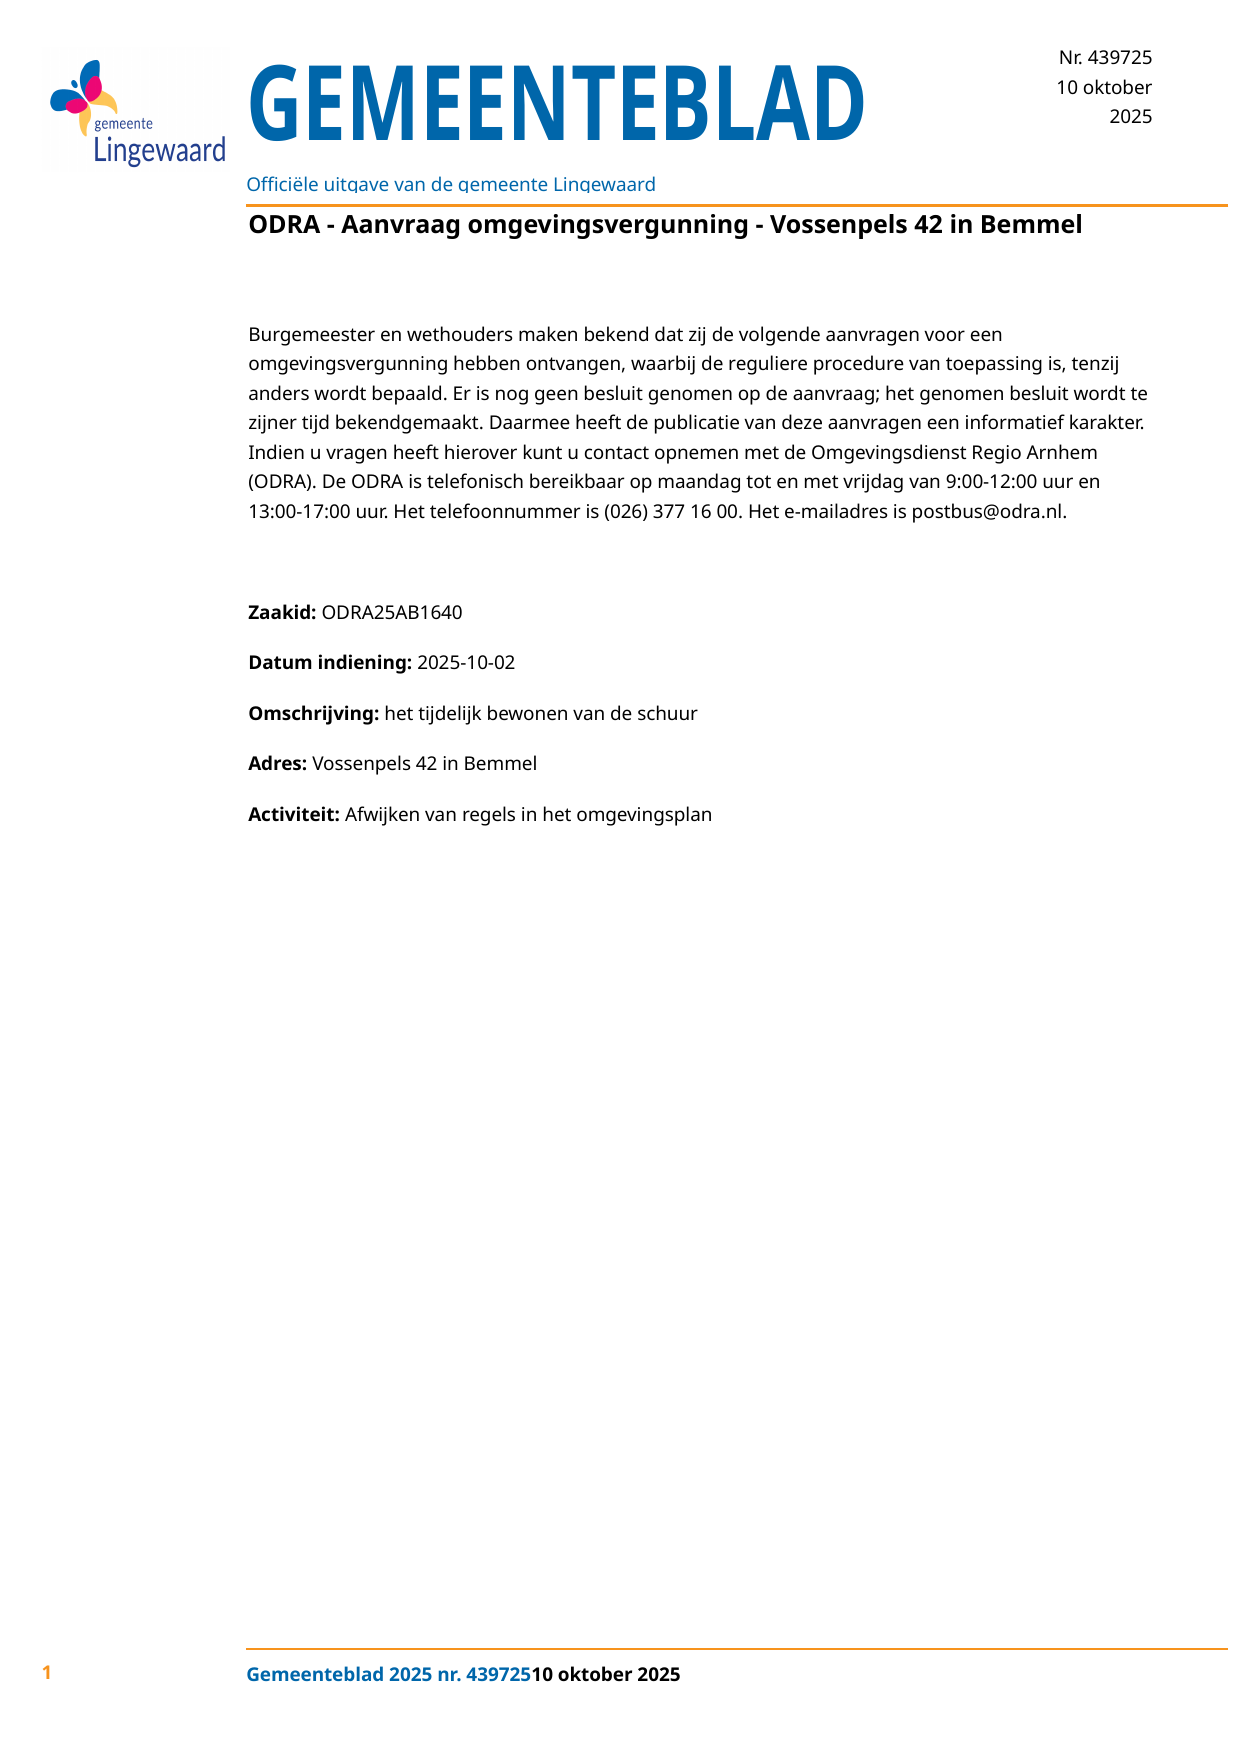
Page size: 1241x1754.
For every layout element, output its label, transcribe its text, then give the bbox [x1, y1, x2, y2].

text Omschrijving: het tijdelijk bewonen van de schuur [248, 700, 1152, 726]
text Datum indiening: 2025-10-02 [248, 649, 1152, 675]
text Adres: Vossenpels 42 in Bemmel [248, 750, 1152, 776]
text Activiteit: Afwijken van regels in het omgevingsplan [248, 801, 1152, 826]
text ODRA - Aanvraag omgevingsvergunning - Vossenpels 42 in Bemmel [248, 207, 1152, 241]
text Burgemeester en wethouders maken bekend dat zij de volgende aanvragen voor een omgevingsvergunning hebben ontvangen, waarbij de reguliere procedure van toepassing is, tenzij anders wordt bepaald. Er is nog geen besluit genomen op de aanvraag; het genomen besluit wordt te zijner tijd bekendgemaakt. Daarmee heeft de publicatie van deze aanvragen een informatief karakter. Indien u vragen heeft hierover kunt u contact opnemen met de Omgevingsdienst Regio Arnhem (ODRA). De ODRA is telefonisch bereikbaar op maandag tot en met vrijdag van 9:00-12:00 uur en 13:00-17:00 uur. Het telefoonnummer is (026) 377 16 00. Het e-mailadres is postbus@odra.nl. [248, 321, 1152, 524]
picture [41, 47, 231, 172]
text Zaakid: ODRA25AB1640 [248, 599, 1152, 625]
